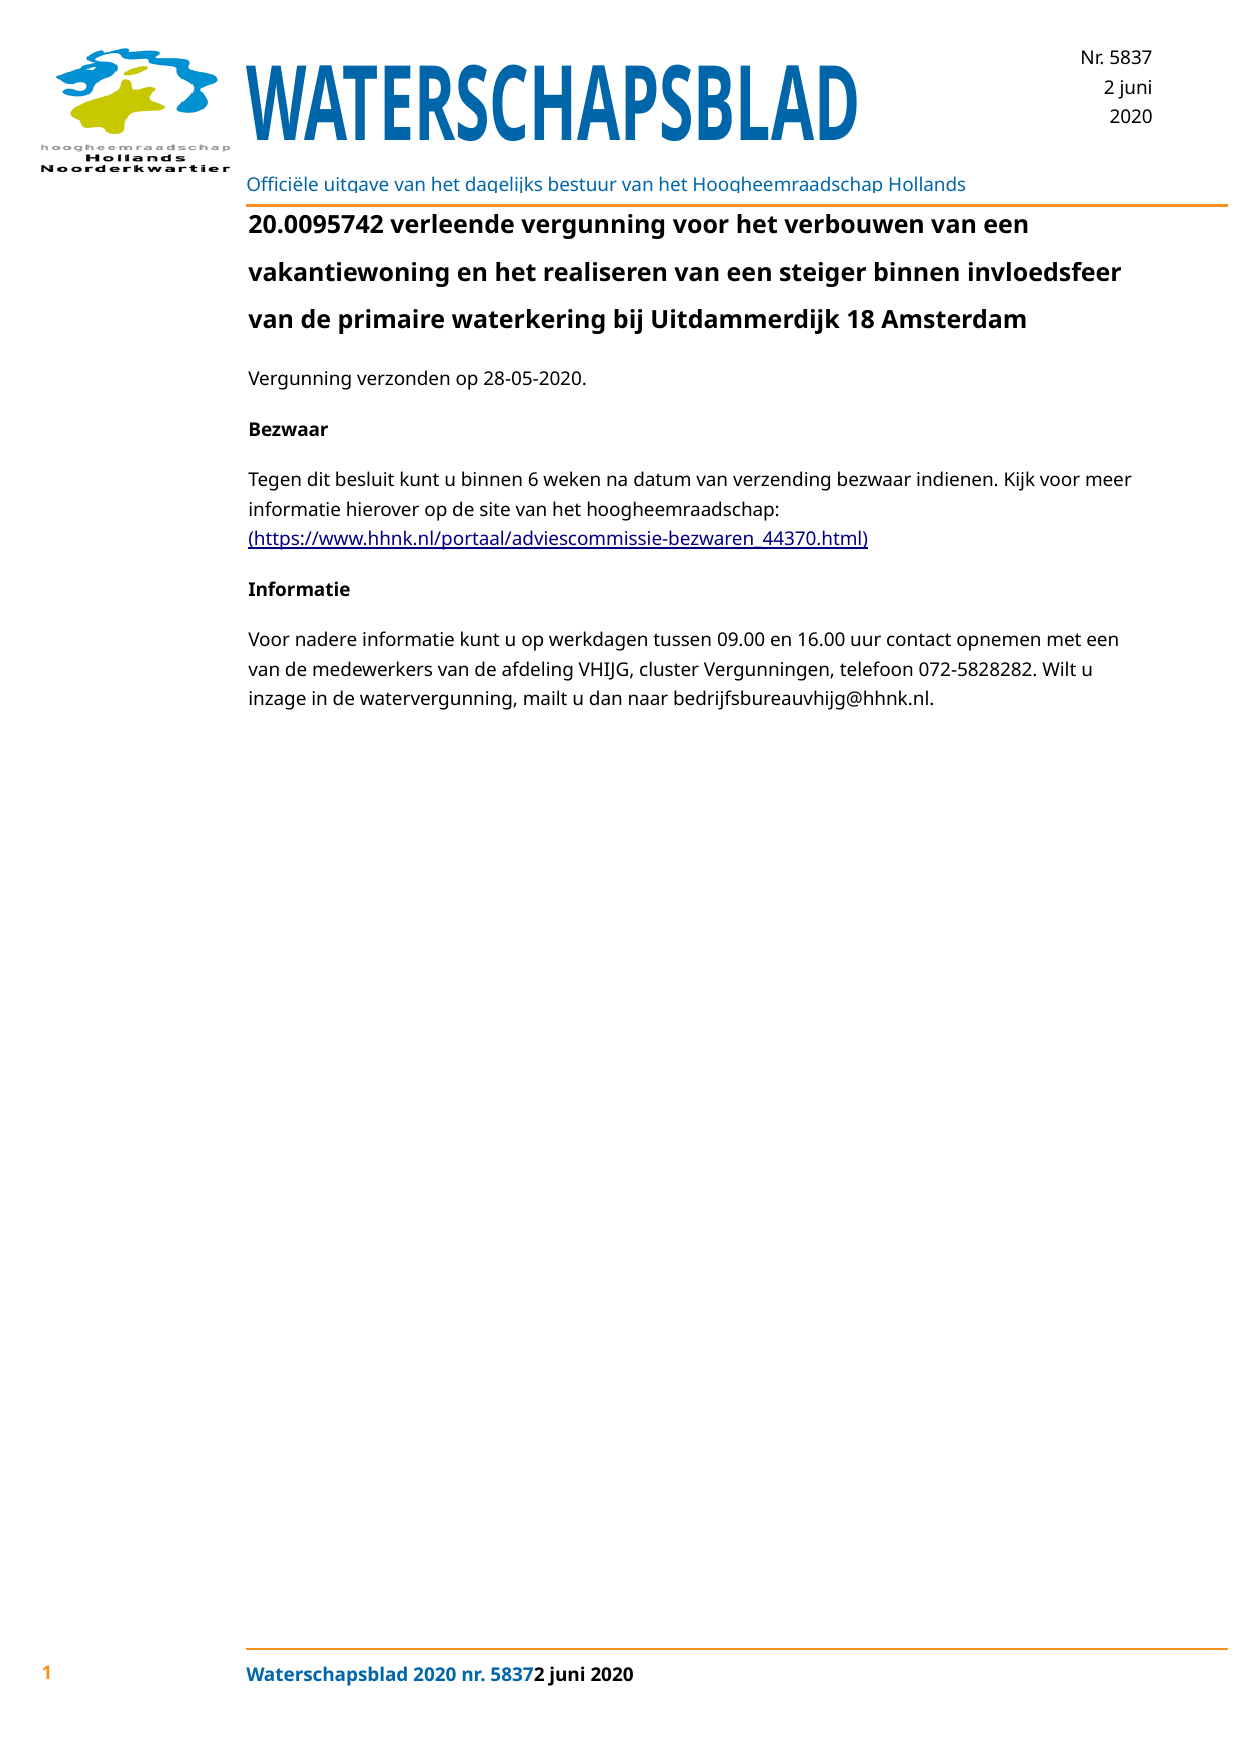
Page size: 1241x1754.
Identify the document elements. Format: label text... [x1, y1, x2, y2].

text Voor nadere informatie kunt u op werkdagen tussen 09.00 en 16.00 uur contact opnemen met een van de medewerkers van de afdeling VHIJG, cluster Vergunningen, telefoon 072-5828282. Wilt u inzage in de watervergunning, mailt u dan naar bedrijfsbureauvhijg@hhnk.nl. [248, 626, 1152, 711]
text 20.0095742 verleende vergunning voor het verbouwen van een vakantiewoning en het realiseren van een steiger binnen invloedsfeer van de primaire waterkering bij Uitdammerdijk 18 Amsterdam [248, 207, 1152, 336]
text Vergunning verzonden op 28-05-2020. [248, 366, 1152, 391]
text Informatie [248, 576, 1152, 602]
text Bezwaar [248, 416, 1152, 442]
text Tegen dit besluit kunt u binnen 6 weken na datum van verzending bezwaar indienen. Kijk voor meer informatie hierover op de site van het hoogheemraadschap: (https://www.hhnk.nl/portaal/adviescommissie-bezwaren_44370.html) [248, 466, 1152, 551]
picture [41, 47, 231, 172]
